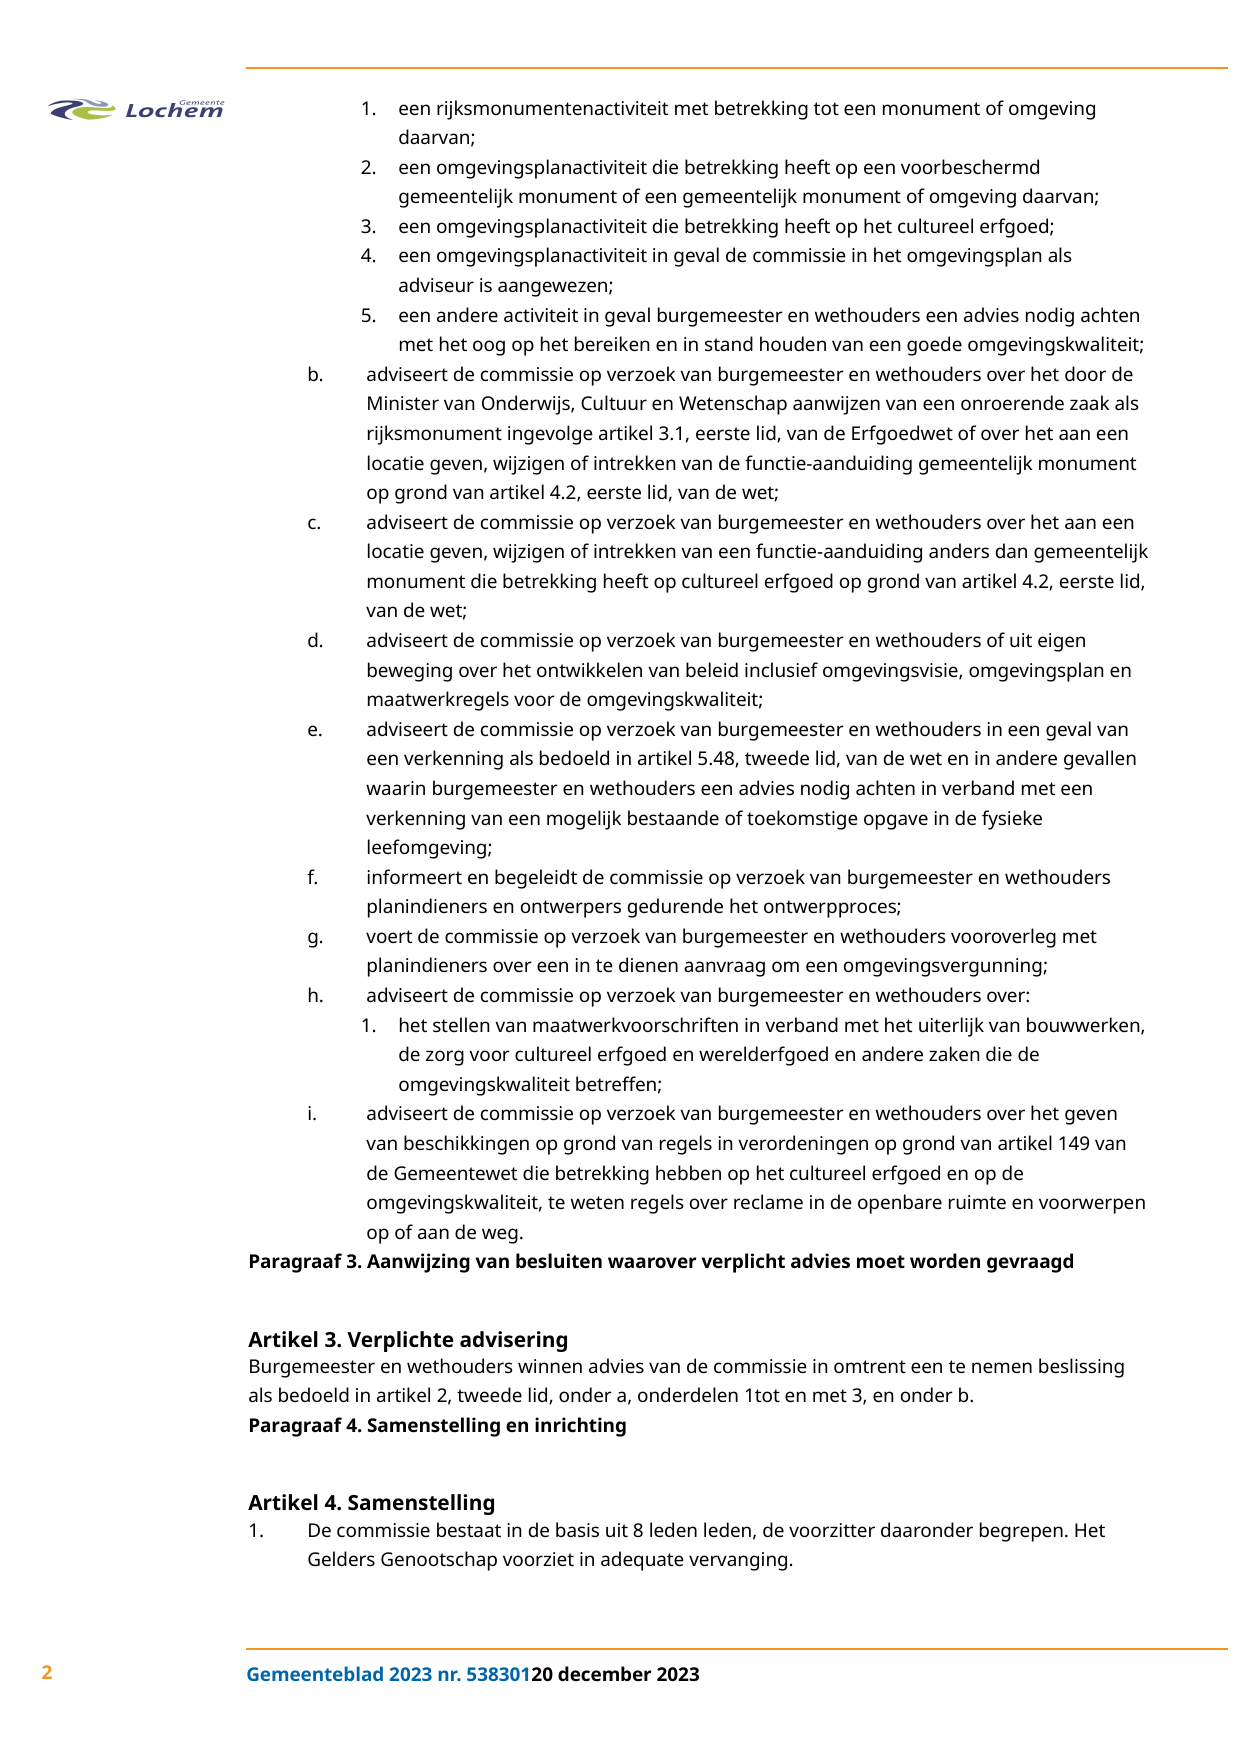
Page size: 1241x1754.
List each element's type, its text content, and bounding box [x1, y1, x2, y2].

list een andere activiteit in geval burgemeester en wethouders een advies nodig achten met het oog op het bereiken en in stand houden van een goede omgevingskwaliteit; [361, 302, 1152, 357]
text Paragraaf 3. Aanwijzing van besluiten waarover verplicht advies moet worden gevraagd [248, 1248, 1152, 1274]
list adviseert de commissie op verzoek van burgemeester en wethouders over het door de Minister van Onderwijs, Cultuur en Wetenschap aanwijzen van een onroerende zaak als rijksmonument ingevolge artikel 3.1, eerste lid, van de Erfgoedwet of over het aan een locatie geven, wijzigen of intrekken van de functie-aanduiding gemeentelijk monument op grond van artikel 4.2, eerste lid, van de wet; [307, 361, 1152, 505]
list adviseert de commissie op verzoek van burgemeester en wethouders of uit eigen beweging over het ontwikkelen van beleid inclusief omgevingsvisie, omgevingsplan en maatwerkregels voor de omgevingskwaliteit; [307, 627, 1152, 712]
list een omgevingsplanactiviteit die betrekking heeft op een voorbeschermd gemeentelijk monument of een gemeentelijk monument of omgeving daarvan; [361, 154, 1152, 209]
list een omgevingsplanactiviteit in geval de commissie in het omgevingsplan als adviseur is aangewezen; [361, 243, 1152, 298]
picture [41, 47, 231, 172]
list adviseert de commissie op verzoek van burgemeester en wethouders over het aan een locatie geven, wijzigen of intrekken van een functie-aanduiding anders dan gemeentelijk monument die betrekking heeft op cultureel erfgoed op grond van artikel 4.2, eerste lid, van de wet; [307, 509, 1152, 623]
list adviseert de commissie op verzoek van burgemeester en wethouders over: [307, 982, 1152, 1008]
text Paragraaf 4. Samenstelling en inrichting [248, 1412, 1152, 1438]
list een rijksmonumentenactiviteit met betrekking tot een monument of omgeving daarvan; [361, 95, 1152, 150]
list een omgevingsplanactiviteit die betrekking heeft op het cultureel erfgoed; [361, 213, 1152, 239]
list De commissie bestaat in de basis uit 8 leden leden, de voorzitter daaronder begrepen. Het Gelders Genootschap voorziet in adequate vervanging. [248, 1517, 1152, 1572]
list informeert en begeleidt de commissie op verzoek van burgemeester en wethouders planindieners en ontwerpers gedurende het ontwerpproces; [307, 864, 1152, 919]
text Artikel 4. Samenstelling [248, 1488, 1152, 1517]
text Burgemeester en wethouders winnen advies van de commissie in omtrent een te nemen beslissing als bedoeld in artikel 2, tweede lid, onder a, onderdelen 1tot en met 3, en onder b. [248, 1353, 1152, 1408]
text Artikel 3. Verplichte advisering [248, 1325, 1152, 1353]
list het stellen van maatwerkvoorschriften in verband met het uiterlijk van bouwwerken, de zorg voor cultureel erfgoed en werelderfgoed en andere zaken die de omgevingskwaliteit betreffen; [361, 1012, 1152, 1097]
list adviseert de commissie op verzoek van burgemeester en wethouders in een geval van een verkenning als bedoeld in artikel 5.48, tweede lid, van de wet en in andere gevallen waarin burgemeester en wethouders een advies nodig achten in verband met een verkenning van een mogelijk bestaande of toekomstige opgave in de fysieke leefomgeving; [307, 716, 1152, 860]
list voert de commissie op verzoek van burgemeester en wethouders vooroverleg met planindieners over een in te dienen aanvraag om een omgevingsvergunning; [307, 923, 1152, 978]
list adviseert de commissie op verzoek van burgemeester en wethouders over het geven van beschikkingen op grond van regels in verordeningen op grond van artikel 149 van de Gemeentewet die betrekking hebben op het cultureel erfgoed en op de omgevingskwaliteit, te weten regels over reclame in de openbare ruimte en voorwerpen op of aan de weg. [307, 1101, 1152, 1245]
